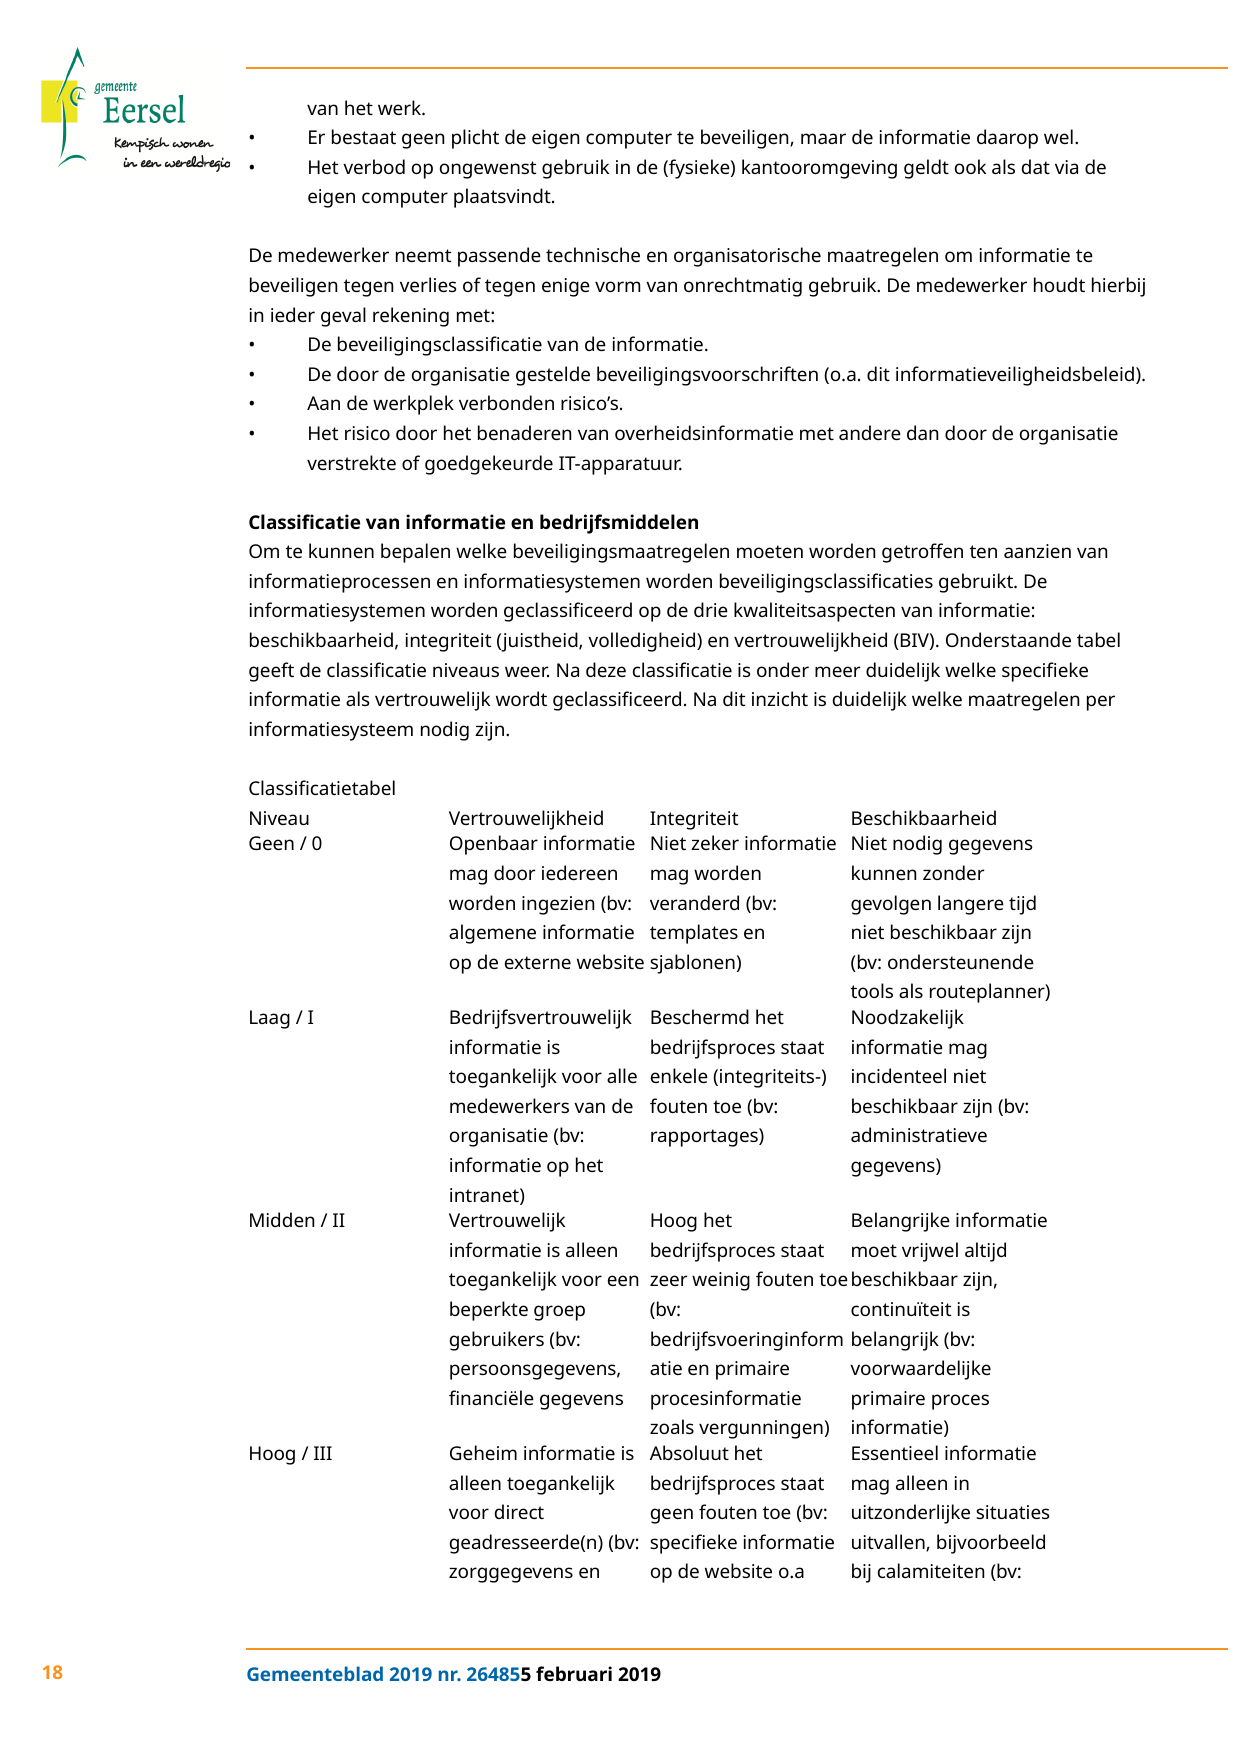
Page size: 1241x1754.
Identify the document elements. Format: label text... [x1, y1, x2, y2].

table_header Niveau [248, 805, 449, 831]
list Er bestaat geen plicht de eigen computer te beveiligen, maar de informatie daarop wel. [248, 124, 1152, 150]
table_cell Hoog het bedrijfsproces staat zeer weinig fouten toe (bv: bedrijfsvoeringinformatie en primaire procesinformatie zoals vergunningen) [650, 1208, 850, 1440]
text De medewerker neemt passende technische en organisatorische maatregelen om informatie te beveiligen tegen verlies of tegen enige vorm van onrechtmatig gebruik. De medewerker houdt hierbij in ieder geval rekening met: [248, 243, 1152, 328]
table_cell Openbaar informatie mag door iedereen worden ingezien (bv: algemene informatie op de externe website [449, 831, 649, 1004]
table_cell Bedrijfsvertrouwelijk informatie is toegankelijk voor alle medewerkers van de organisatie (bv: informatie op het intranet) [449, 1004, 649, 1207]
table_header Integriteit [650, 805, 850, 831]
list Het risico door het benaderen van overheidsinformatie met andere dan door de organisatie verstrekte of goedgekeurde IT-apparatuur. [248, 420, 1152, 476]
table_header Vertrouwelijkheid [449, 805, 649, 831]
table_cell Geen / 0 [248, 831, 449, 1004]
table_cell Midden / II [248, 1208, 449, 1440]
list Aan de werkplek verbonden risico’s. [248, 391, 1152, 416]
table_cell Niet zeker informatie mag worden veranderd (bv: templates en sjablonen) [650, 831, 850, 1004]
table_cell Absoluut het bedrijfsproces staat geen fouten toe (bv: specifieke informatie op de website o.a [650, 1440, 850, 1584]
list van het werk. [248, 95, 1152, 121]
table_cell Laag / I [248, 1004, 449, 1207]
list Het verbod op ongewenst gebruik in de (fysieke) kantooromgeving geldt ook als dat via de eigen computer plaatsvindt. [248, 154, 1152, 209]
table_cell Hoog / III [248, 1440, 449, 1584]
text Classificatietabel [248, 775, 1152, 801]
table_cell Belangrijke informatie moet vrijwel altijd beschikbaar zijn, continuïteit is belangrijk (bv: voorwaardelijke primaire proces informatie) [850, 1208, 1051, 1440]
table_cell Niet nodig gegevens kunnen zonder gevolgen langere tijd niet beschikbaar zijn (bv: ondersteunende tools als routeplanner) [850, 831, 1051, 1004]
table_cell Vertrouwelijk informatie is alleen toegankelijk voor een beperkte groep gebruikers (bv: persoonsgegevens, financiële gegevens [449, 1208, 649, 1440]
table_cell Beschermd het bedrijfsproces staat enkele (integriteits-) fouten toe (bv: rapportages) [650, 1004, 850, 1207]
text Classificatie van informatie en bedrijfsmiddelen [248, 509, 1152, 535]
list De door de organisatie gestelde beveiligingsvoorschriften (o.a. dit informatieveiligheidsbeleid). [248, 361, 1152, 387]
table_cell Geheim informatie is alleen toegankelijk voor direct geadresseerde(n) (bv: zorggegevens en [449, 1440, 649, 1584]
list De beveiligingsclassificatie van de informatie. [248, 331, 1152, 357]
text Om te kunnen bepalen welke beveiligingsmaatregelen moeten worden getroffen ten aanzien van informatieprocessen en informatiesystemen worden beveiligingsclassificaties gebruikt. De informatiesystemen worden geclassificeerd op de drie kwaliteitsaspecten van informatie: beschikbaarheid, integriteit (juistheid, volledigheid) en vertrouwelijkheid (BIV). Onderstaande tabel geeft de classificatie niveaus weer. Na deze classificatie is onder meer duidelijk welke specifieke informatie als vertrouwelijk wordt geclassificeerd. Na dit inzicht is duidelijk welke maatregelen per informatiesysteem nodig zijn. [248, 538, 1152, 742]
table_cell Noodzakelijk informatie mag incidenteel niet beschikbaar zijn (bv: administratieve gegevens) [850, 1004, 1051, 1207]
table_header Beschikbaarheid [850, 805, 1051, 831]
picture [41, 47, 231, 172]
table_cell Essentieel informatie mag alleen in uitzonderlijke situaties uitvallen, bijvoorbeeld bij calamiteiten (bv: [850, 1440, 1051, 1584]
